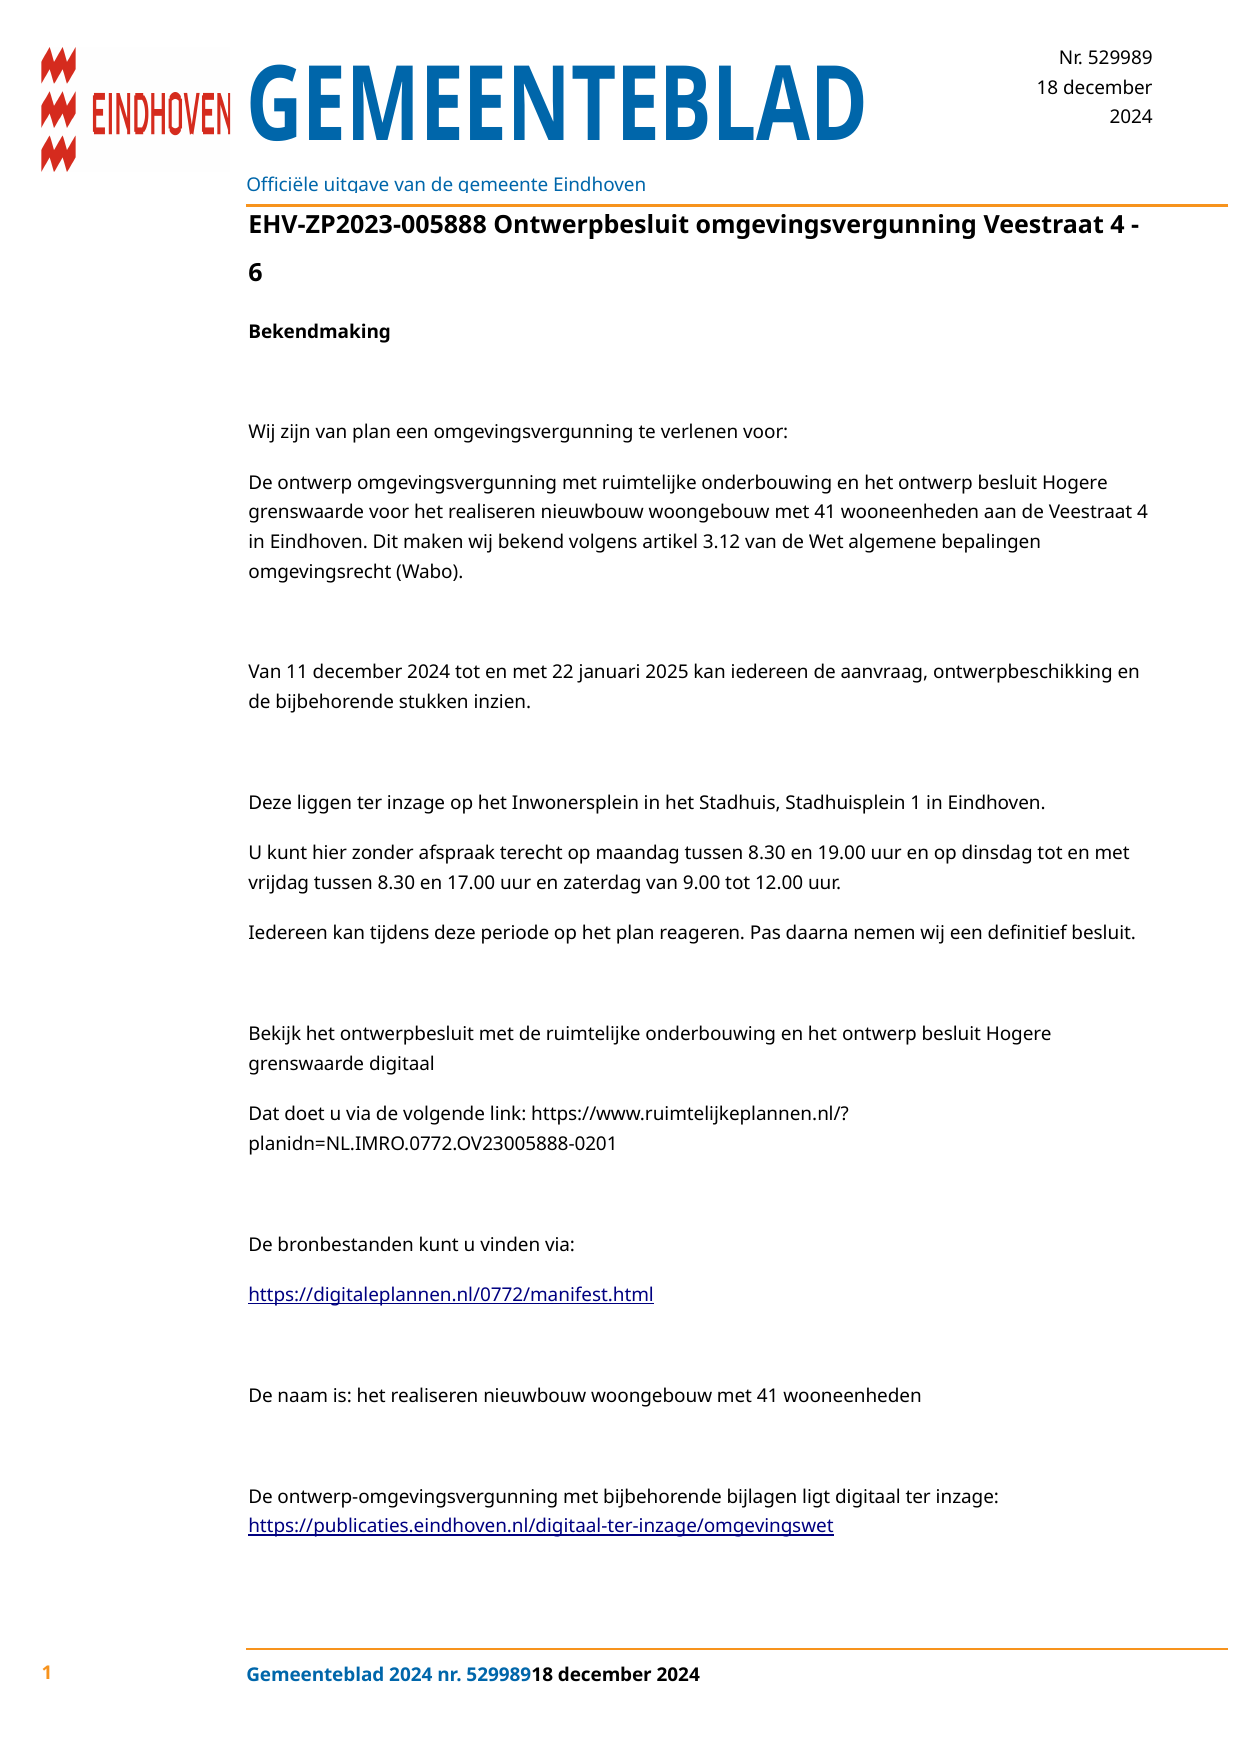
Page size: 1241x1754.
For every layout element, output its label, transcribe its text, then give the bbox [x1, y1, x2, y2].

text EHV-ZP2023-005888 Ontwerpbesluit omgevingsvergunning Veestraat 4 - 6 [248, 207, 1152, 288]
text Bekijk het ontwerpbesluit met de ruimtelijke onderbouwing en het ontwerp besluit Hogere grenswaarde digitaal [248, 1020, 1152, 1076]
text De naam is: het realiseren nieuwbouw woongebouw met 41 wooneenheden [248, 1382, 1152, 1408]
text Iedereen kan tijdens deze periode op het plan reageren. Pas daarna nemen wij een definitief besluit. [248, 919, 1152, 945]
text https://digitaleplannen.nl/0772/manifest.html [248, 1281, 1152, 1307]
picture [41, 47, 231, 172]
text De ontwerp-omgevingsvergunning met bijbehorende bijlagen ligt digitaal ter inzage: https://publicaties.eindhoven.nl/digitaal-ter-inzage/omgevingswet [248, 1483, 1152, 1538]
text Bekendmaking [248, 318, 1152, 344]
text Van 11 december 2024 tot en met 22 januari 2025 kan iedereen de aanvraag, ontwerpbeschikking en de bijbehorende stukken inzien. [248, 659, 1152, 714]
text Wij zijn van plan een omgevingsvergunning te verlenen voor: [248, 419, 1152, 444]
text Dat doet u via de volgende link: https://www.ruimtelijkeplannen.nl/?planidn=NL.IMRO.0772.OV23005888-0201 [248, 1100, 1152, 1156]
text U kunt hier zonder afspraak terecht op maandag tussen 8.30 en 19.00 uur en op dinsdag tot en met vrijdag tussen 8.30 en 17.00 uur en zaterdag van 9.00 tot 12.00 uur. [248, 839, 1152, 895]
text De ontwerp omgevingsvergunning met ruimtelijke onderbouwing en het ontwerp besluit Hogere grenswaarde voor het realiseren nieuwbouw woongebouw met 41 wooneenheden aan de Veestraat 4 in Eindhoven. Dit maken wij bekend volgens artikel 3.12 van de Wet algemene bepalingen omgevingsrecht (Wabo). [248, 469, 1152, 584]
text De bronbestanden kunt u vinden via: [248, 1231, 1152, 1257]
text Deze liggen ter inzage op het Inwonersplein in het Stadhuis, Stadhuisplein 1 in Eindhoven. [248, 789, 1152, 815]
